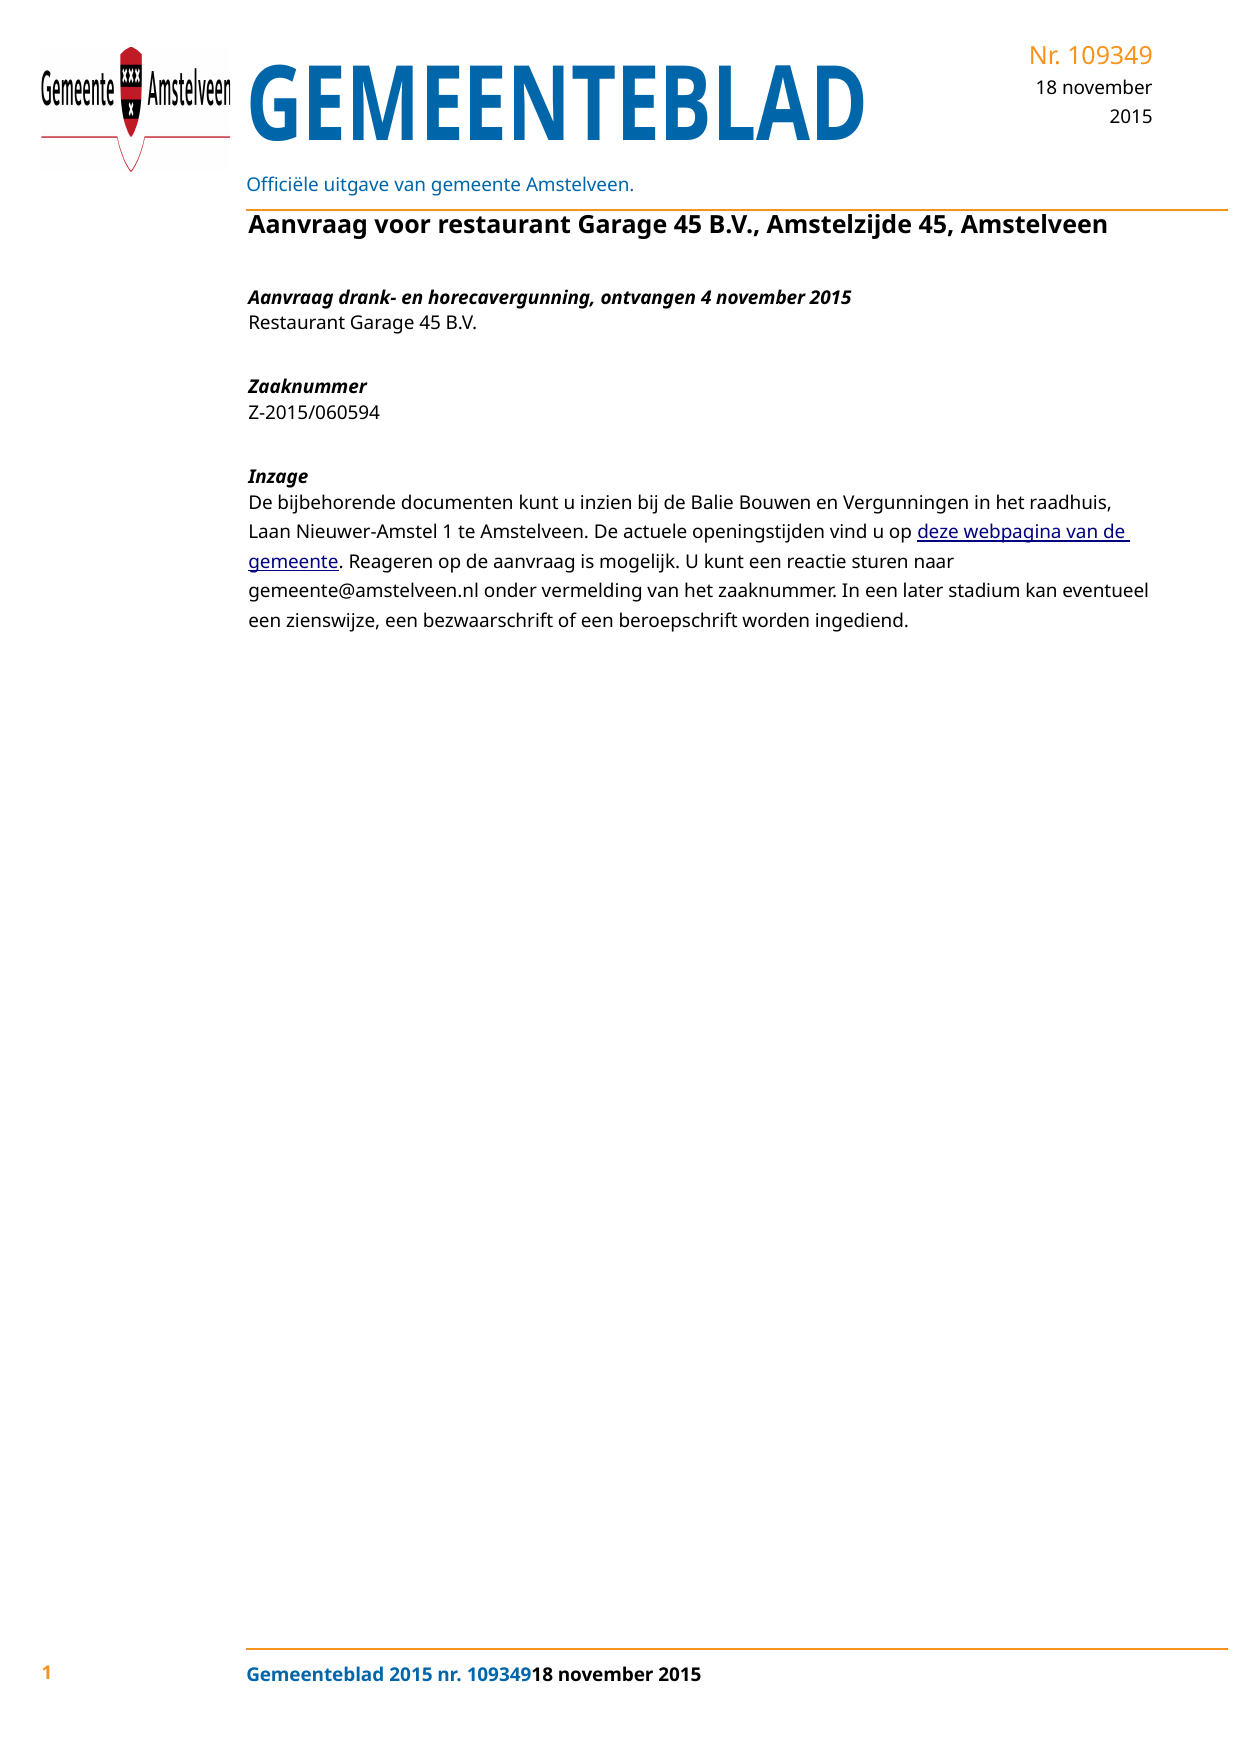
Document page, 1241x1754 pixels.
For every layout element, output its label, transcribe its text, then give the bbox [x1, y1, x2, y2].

text Z-2015/060594 [248, 399, 1152, 425]
text Aanvraag drank- en horecavergunning, ontvangen 4 november 2015 [248, 284, 1152, 309]
text Restaurant Garage 45 B.V. [248, 309, 1152, 335]
text Inzage [248, 463, 1152, 489]
text Zaaknummer [248, 373, 1152, 399]
text Aanvraag voor restaurant Garage 45 B.V., Amstelzijde 45, Amstelveen [248, 211, 1152, 241]
picture [41, 47, 231, 172]
text De bijbehorende documenten kunt u inzien bij de Balie Bouwen en Vergunningen in het raadhuis, Laan Nieuwer-Amstel 1 te Amstelveen. De actuele openingstijden vind u op deze webpagina van de gemeente. Reageren op de aanvraag is mogelijk. U kunt een reactie sturen naar gemeente@amstelveen.nl onder vermelding van het zaaknummer. In een later stadium kan eventueel een zienswijze, een bezwaarschrift of een beroepschrift worden ingediend. [248, 489, 1152, 633]
